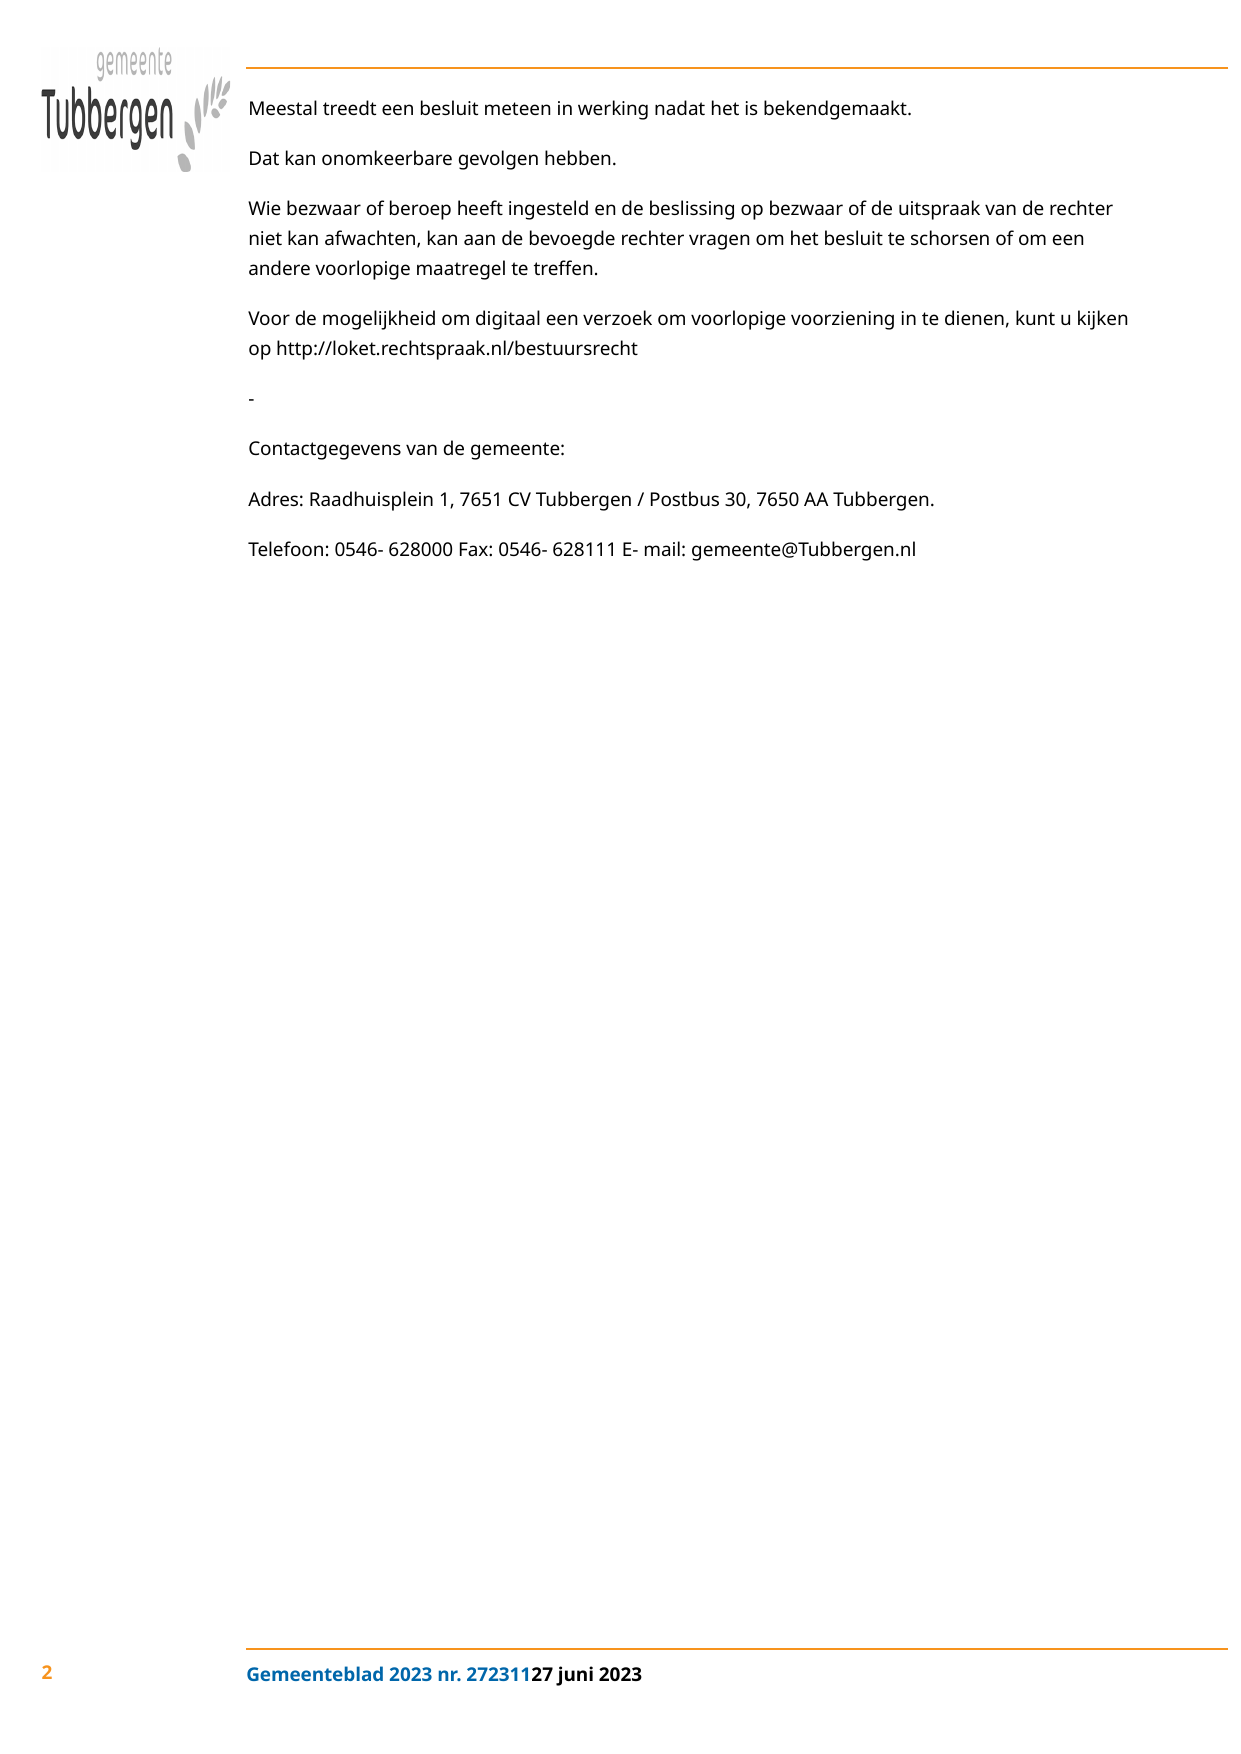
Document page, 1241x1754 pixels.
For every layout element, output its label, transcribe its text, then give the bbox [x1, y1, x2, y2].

text Adres: Raadhuisplein 1, 7651 CV Tubbergen / Postbus 30, 7650 AA Tubbergen. [248, 486, 1152, 512]
text Dat kan onomkeerbare gevolgen hebben. [248, 145, 1152, 171]
text Voor de mogelijkheid om digitaal een verzoek om voorlopige voorziening in te dienen, kunt u kijken op http://loket.rechtspraak.nl/bestuursrecht [248, 305, 1152, 361]
text Contactgegevens van de gemeente: [248, 436, 1152, 461]
text Meestal treedt een besluit meteen in werking nadat het is bekendgemaakt. [248, 95, 1152, 121]
text Wie bezwaar of beroep heeft ingesteld en de beslissing op bezwaar of de uitspraak van de rechter niet kan afwachten, kan aan de bevoegde rechter vragen om het besluit te schorsen of om een andere voorlopige maatregel te treffen. [248, 196, 1152, 281]
picture [41, 47, 231, 172]
text Telefoon: 0546- 628000 Fax: 0546- 628111 E- mail: gemeente@Tubbergen.nl [248, 536, 1152, 562]
text - [248, 385, 1152, 411]
